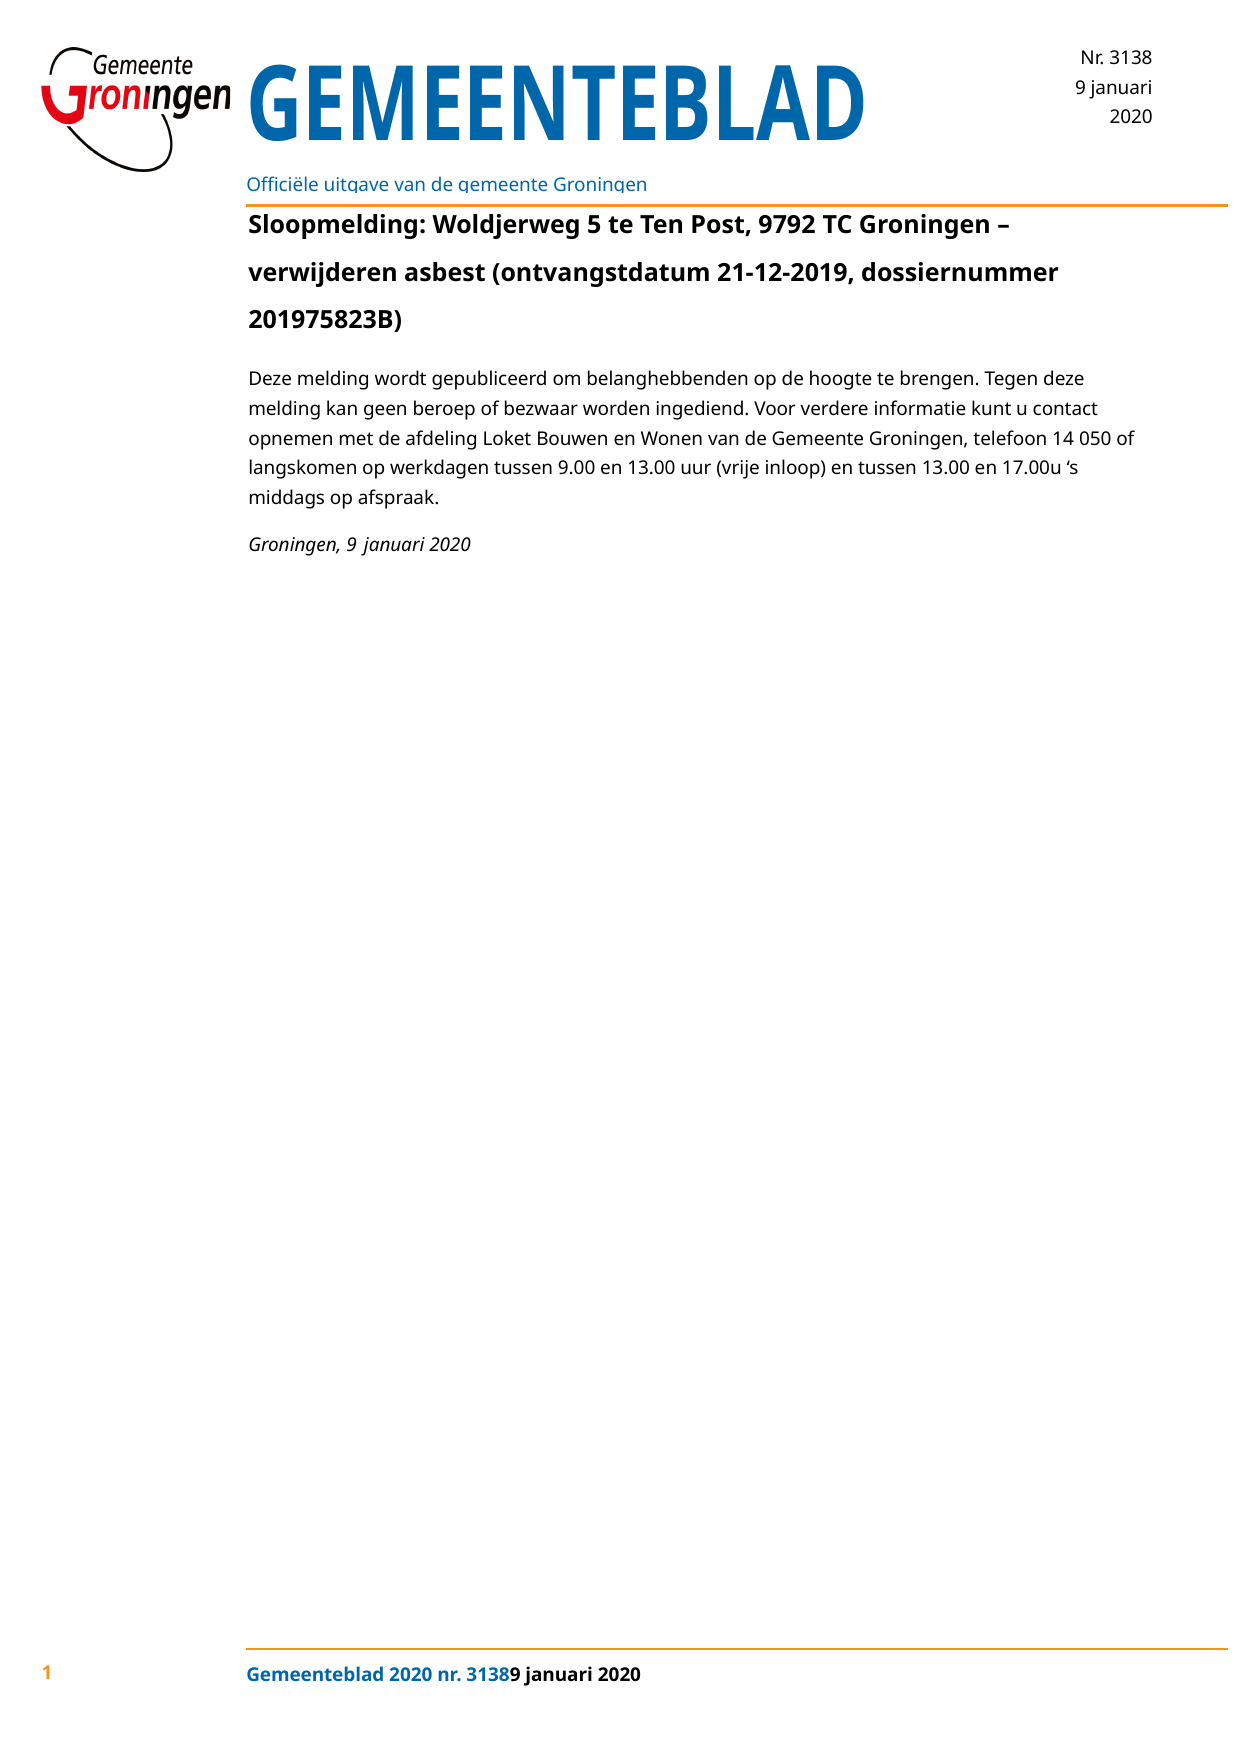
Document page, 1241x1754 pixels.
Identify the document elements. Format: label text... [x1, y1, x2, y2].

text Sloopmelding: Woldjerweg 5 te Ten Post, 9792 TC Groningen – verwijderen asbest (ontvangstdatum 21-12-2019, dossiernummer 201975823B) [248, 207, 1152, 336]
text Groningen, 9 januari 2020 [248, 532, 1152, 557]
text Deze melding wordt gepubliceerd om belanghebbenden op de hoogte te brengen. Tegen deze melding kan geen beroep of bezwaar worden ingediend. Voor verdere informatie kunt u contact opnemen met de afdeling Loket Bouwen en Wonen van de Gemeente Groningen, telefoon 14 050 of langskomen op werkdagen tussen 9.00 en 13.00 uur (vrije inloop) en tussen 13.00 en 17.00u ‘s middags op afspraak. [248, 366, 1152, 509]
picture [41, 47, 231, 172]
